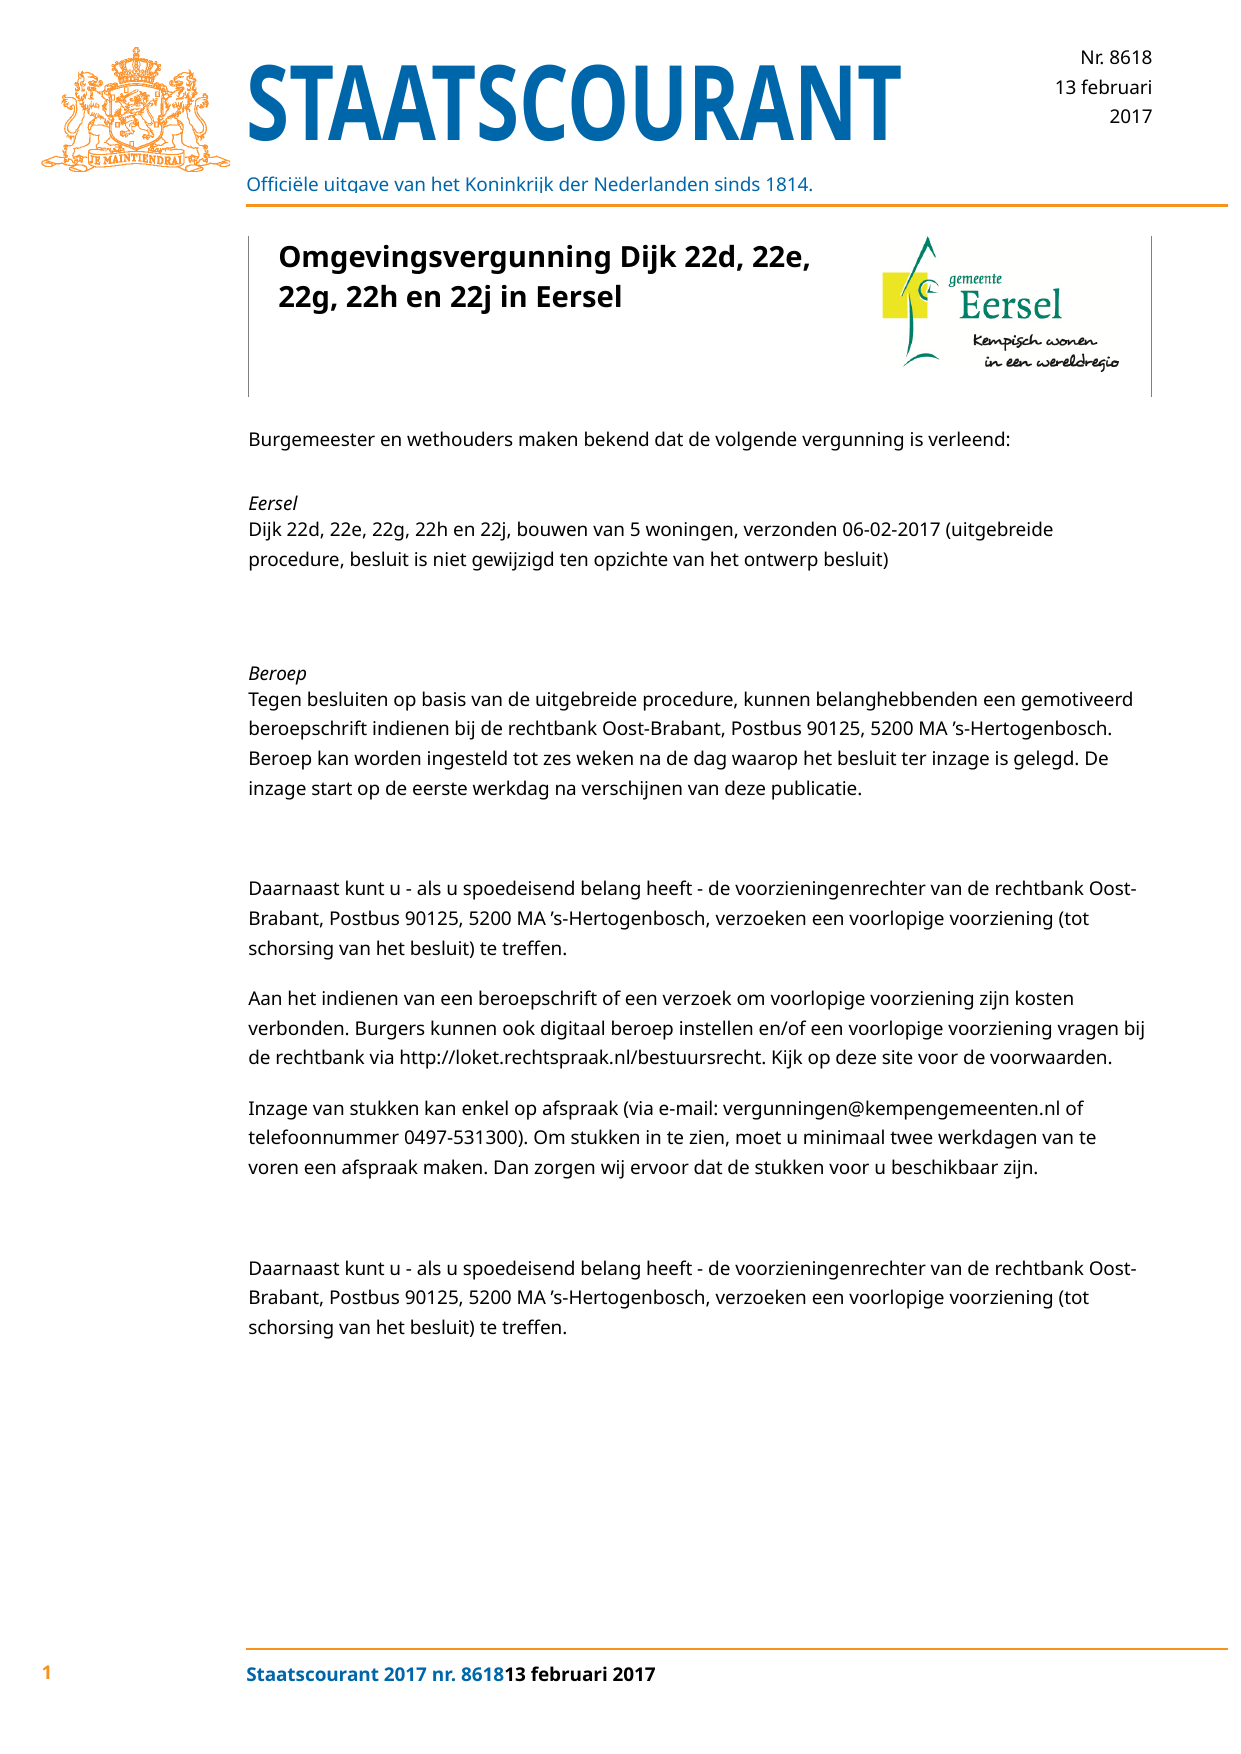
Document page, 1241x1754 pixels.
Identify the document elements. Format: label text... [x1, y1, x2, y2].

text Daarnaast kunt u - als u spoedeisend belang heeft - de voorzieningenrechter van de rechtbank Oost-Brabant, Postbus 90125, 5200 MA ’s-Hertogenbosch, verzoeken een voorlopige voorziening (tot schorsing van het besluit) te treffen. [248, 876, 1152, 961]
text Daarnaast kunt u - als u spoedeisend belang heeft - de voorzieningenrechter van de rechtbank Oost-Brabant, Postbus 90125, 5200 MA ’s-Hertogenbosch, verzoeken een voorlopige voorziening (tot schorsing van het besluit) te treffen. [248, 1255, 1152, 1340]
text Beroep [248, 660, 1152, 686]
text Eersel [248, 491, 1152, 516]
table_header Omgevingsvergunning Dijk 22d, 22e, 22g, 22h en 22j in Eersel [249, 236, 850, 397]
text Aan het indienen van een beroepschrift of een verzoek om voorlopige voorziening zijn kosten verbonden. Burgers kunnen ook digitaal beroep instellen en/of een voorlopige voorziening vragen bij de rechtbank via http://loket.rechtspraak.nl/bestuursrecht. Kijk op deze site voor de voorwaarden. [248, 985, 1152, 1070]
table_header [850, 236, 1151, 397]
picture [41, 47, 231, 172]
picture [882, 236, 1119, 372]
text Tegen besluiten op basis van de uitgebreide procedure, kunnen belanghebbenden een gemotiveerd beroepschrift indienen bij de rechtbank Oost-Brabant, Postbus 90125, 5200 MA ’s-Hertogenbosch. Beroep kan worden ingesteld tot zes weken na de dag waarop het besluit ter inzage is gelegd. De inzage start op de eerste werkdag na verschijnen van deze publicatie. [248, 686, 1152, 801]
text Inzage van stukken kan enkel op afspraak (via e-mail: vergunningen@kempengemeenten.nl of telefoonnummer 0497-531300). Om stukken in te zien, moet u minimaal twee werkdagen van te voren een afspraak maken. Dan zorgen wij ervoor dat de stukken voor u beschikbaar zijn. [248, 1095, 1152, 1180]
text Dijk 22d, 22e, 22g, 22h en 22j, bouwen van 5 woningen, verzonden 06-02-2017 (uitgebreide procedure, besluit is niet gewijzigd ten opzichte van het ontwerp besluit) [248, 516, 1152, 572]
text Burgemeester en wethouders maken bekend dat de volgende vergunning is verleend: [248, 427, 1152, 452]
